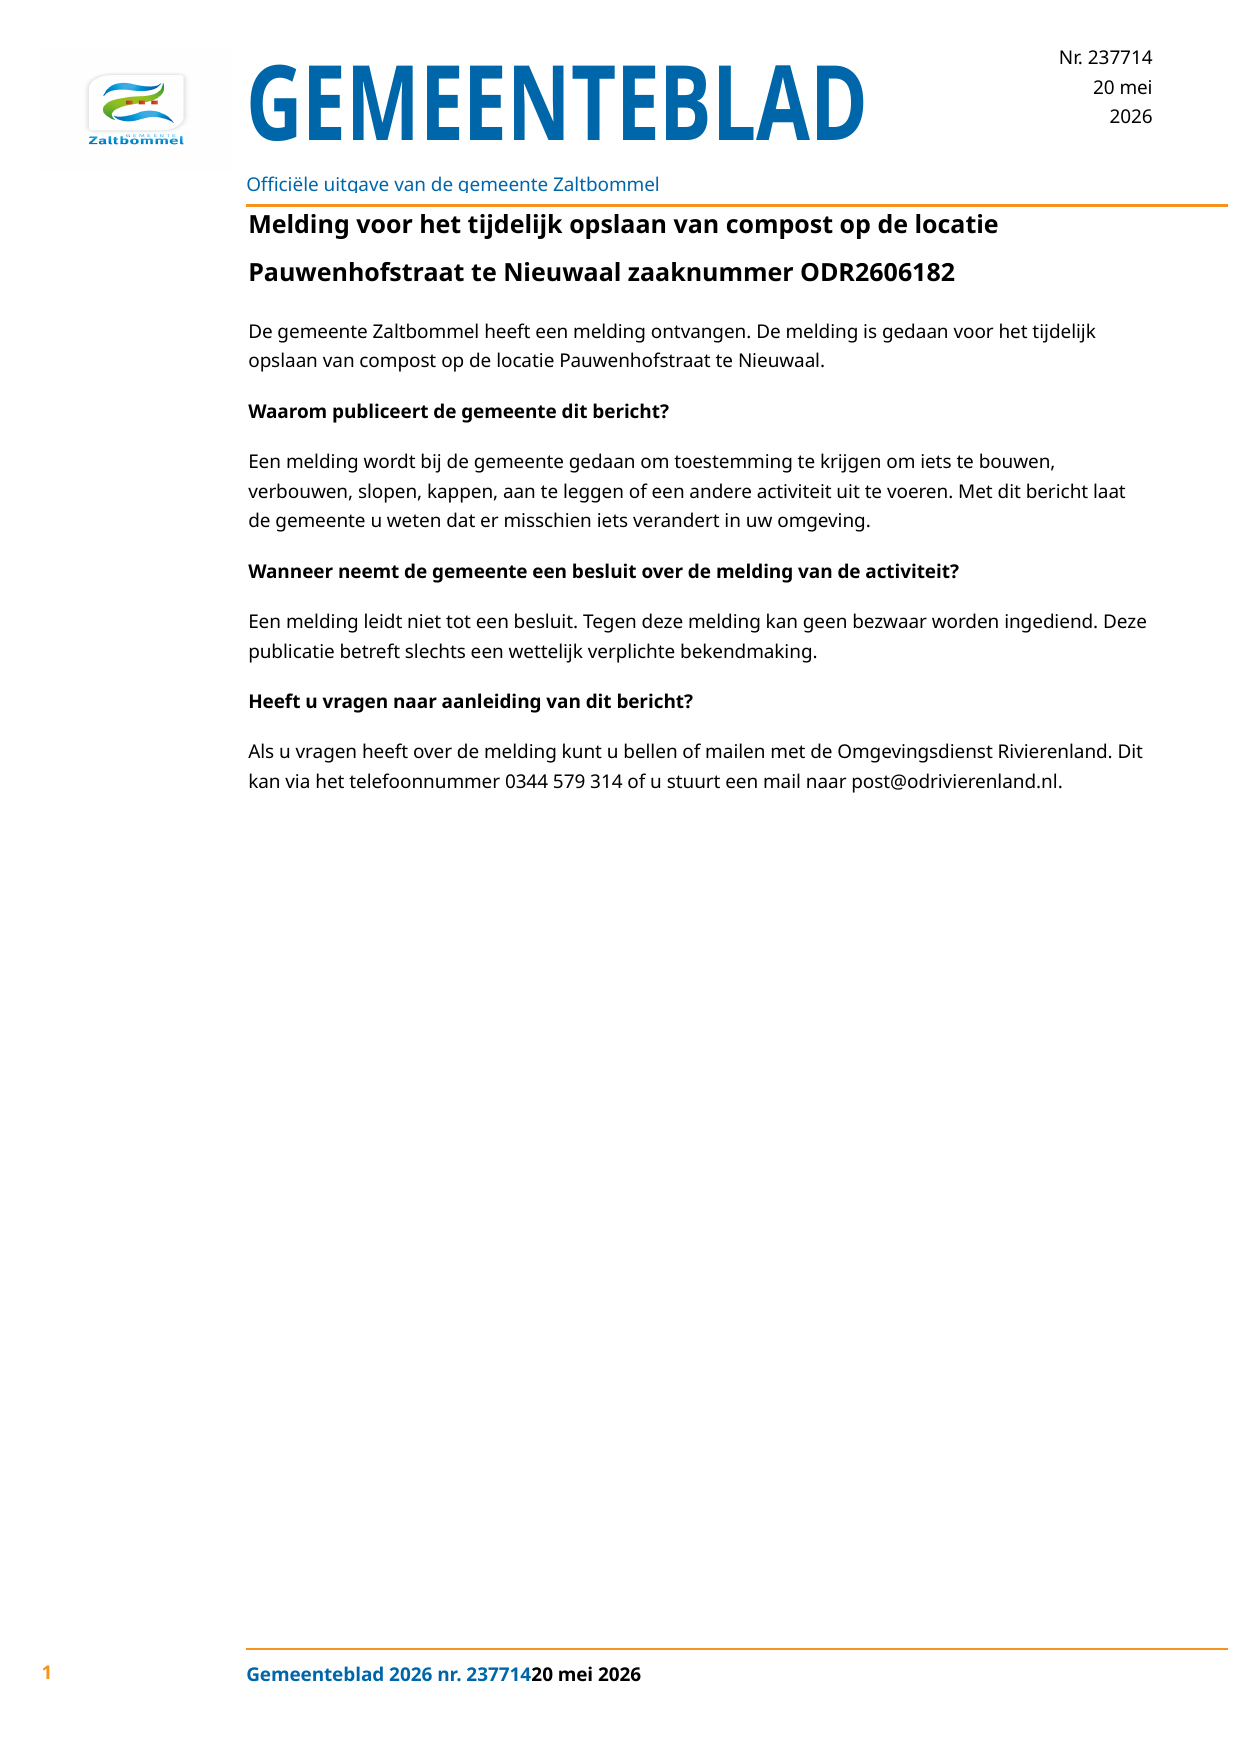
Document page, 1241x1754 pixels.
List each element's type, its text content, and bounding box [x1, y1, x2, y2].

text De gemeente Zaltbommel heeft een melding ontvangen. De melding is gedaan voor het tijdelijk opslaan van compost op de locatie Pauwenhofstraat te Nieuwaal. [248, 318, 1152, 373]
text Melding voor het tijdelijk opslaan van compost op de locatie Pauwenhofstraat te Nieuwaal zaaknummer ODR2606182 [248, 207, 1152, 288]
text Wanneer neemt de gemeente een besluit over de melding van de activiteit? [248, 558, 1152, 584]
text Waarom publiceert de gemeente dit bericht? [248, 398, 1152, 424]
text Een melding leidt niet tot een besluit. Tegen deze melding kan geen bezwaar worden ingediend. Deze publicatie betreft slechts een wettelijk verplichte bekendmaking. [248, 608, 1152, 664]
picture [41, 47, 231, 172]
text Een melding wordt bij de gemeente gedaan om toestemming te krijgen om iets te bouwen, verbouwen, slopen, kappen, aan te leggen of een andere activiteit uit te voeren. Met dit bericht laat de gemeente u weten dat er misschien iets verandert in uw omgeving. [248, 448, 1152, 533]
text Als u vragen heeft over de melding kunt u bellen of mailen met de Omgevingsdienst Rivierenland. Dit kan via het telefoonnummer 0344 579 314 of u stuurt een mail naar post@odrivierenland.nl. [248, 739, 1152, 794]
text Heeft u vragen naar aanleiding van dit bericht? [248, 688, 1152, 714]
